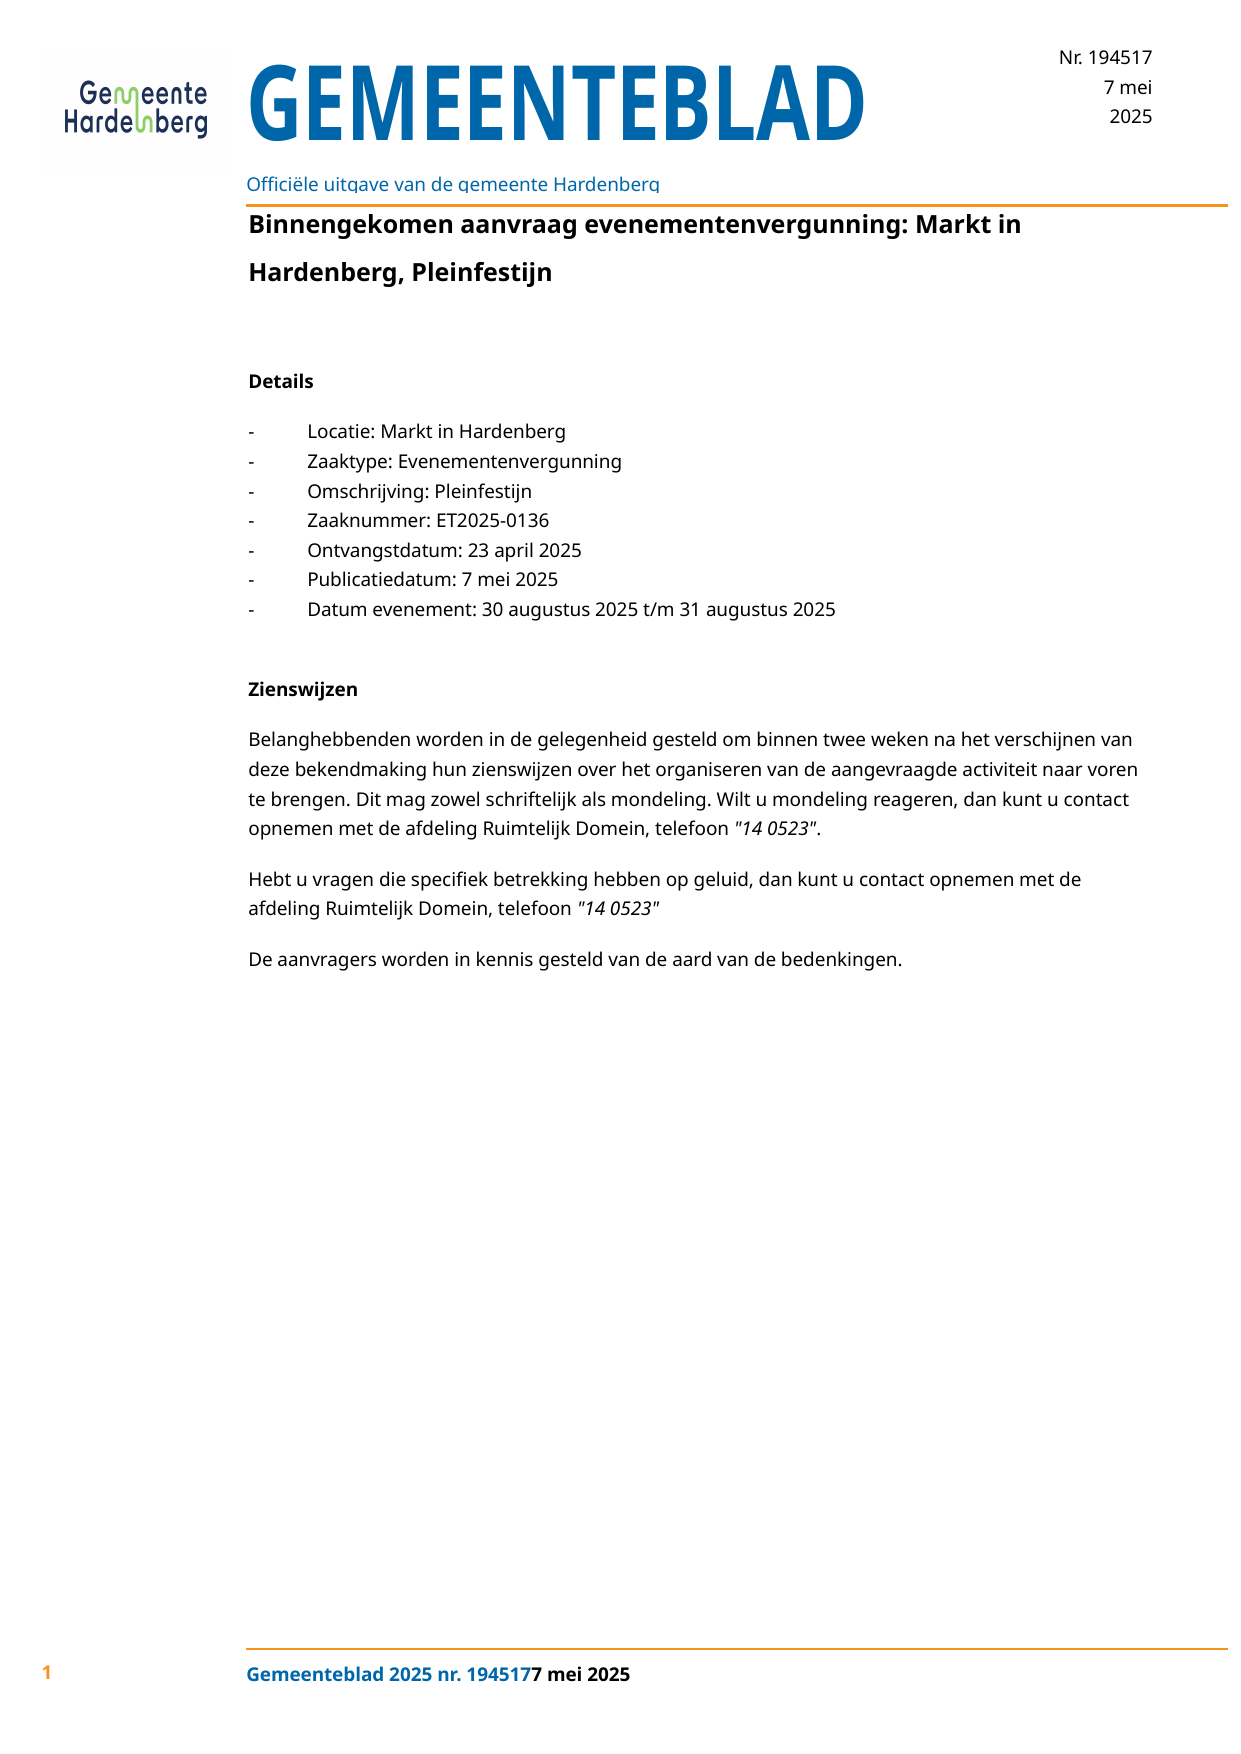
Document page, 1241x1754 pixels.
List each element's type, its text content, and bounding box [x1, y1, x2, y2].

text Hebt u vragen die specifiek betrekking hebben op geluid, dan kunt u contact opnemen met de afdeling Ruimtelijk Domein, telefoon "14 0523" [248, 866, 1152, 921]
list Locatie: Markt in Hardenberg [248, 419, 1152, 444]
text Details [248, 368, 1152, 394]
list Zaaktype: Evenementenvergunning [248, 448, 1152, 474]
text De aanvragers worden in kennis gesteld van de aard van de bedenkingen. [248, 946, 1152, 972]
list Omschrijving: Pleinfestijn [248, 478, 1152, 504]
list Zaaknummer: ET2025-0136 [248, 507, 1152, 533]
list Ontvangstdatum: 23 april 2025 [248, 537, 1152, 563]
text Belanghebbenden worden in de gelegenheid gesteld om binnen twee weken na het verschijnen van deze bekendmaking hun zienswijzen over het organiseren van de aangevraagde activiteit naar voren te brengen. Dit mag zowel schriftelijk als mondeling. Wilt u mondeling reageren, dan kunt u contact opnemen met de afdeling Ruimtelijk Domein, telefoon "14 0523". [248, 727, 1152, 841]
picture [41, 47, 231, 172]
list Datum evenement: 30 augustus 2025 t/m 31 augustus 2025 [248, 596, 1152, 622]
text Binnengekomen aanvraag evenementenvergunning: Markt in Hardenberg, Pleinfestijn [248, 207, 1152, 288]
text Zienswijzen [248, 676, 1152, 702]
list Publicatiedatum: 7 mei 2025 [248, 567, 1152, 592]
